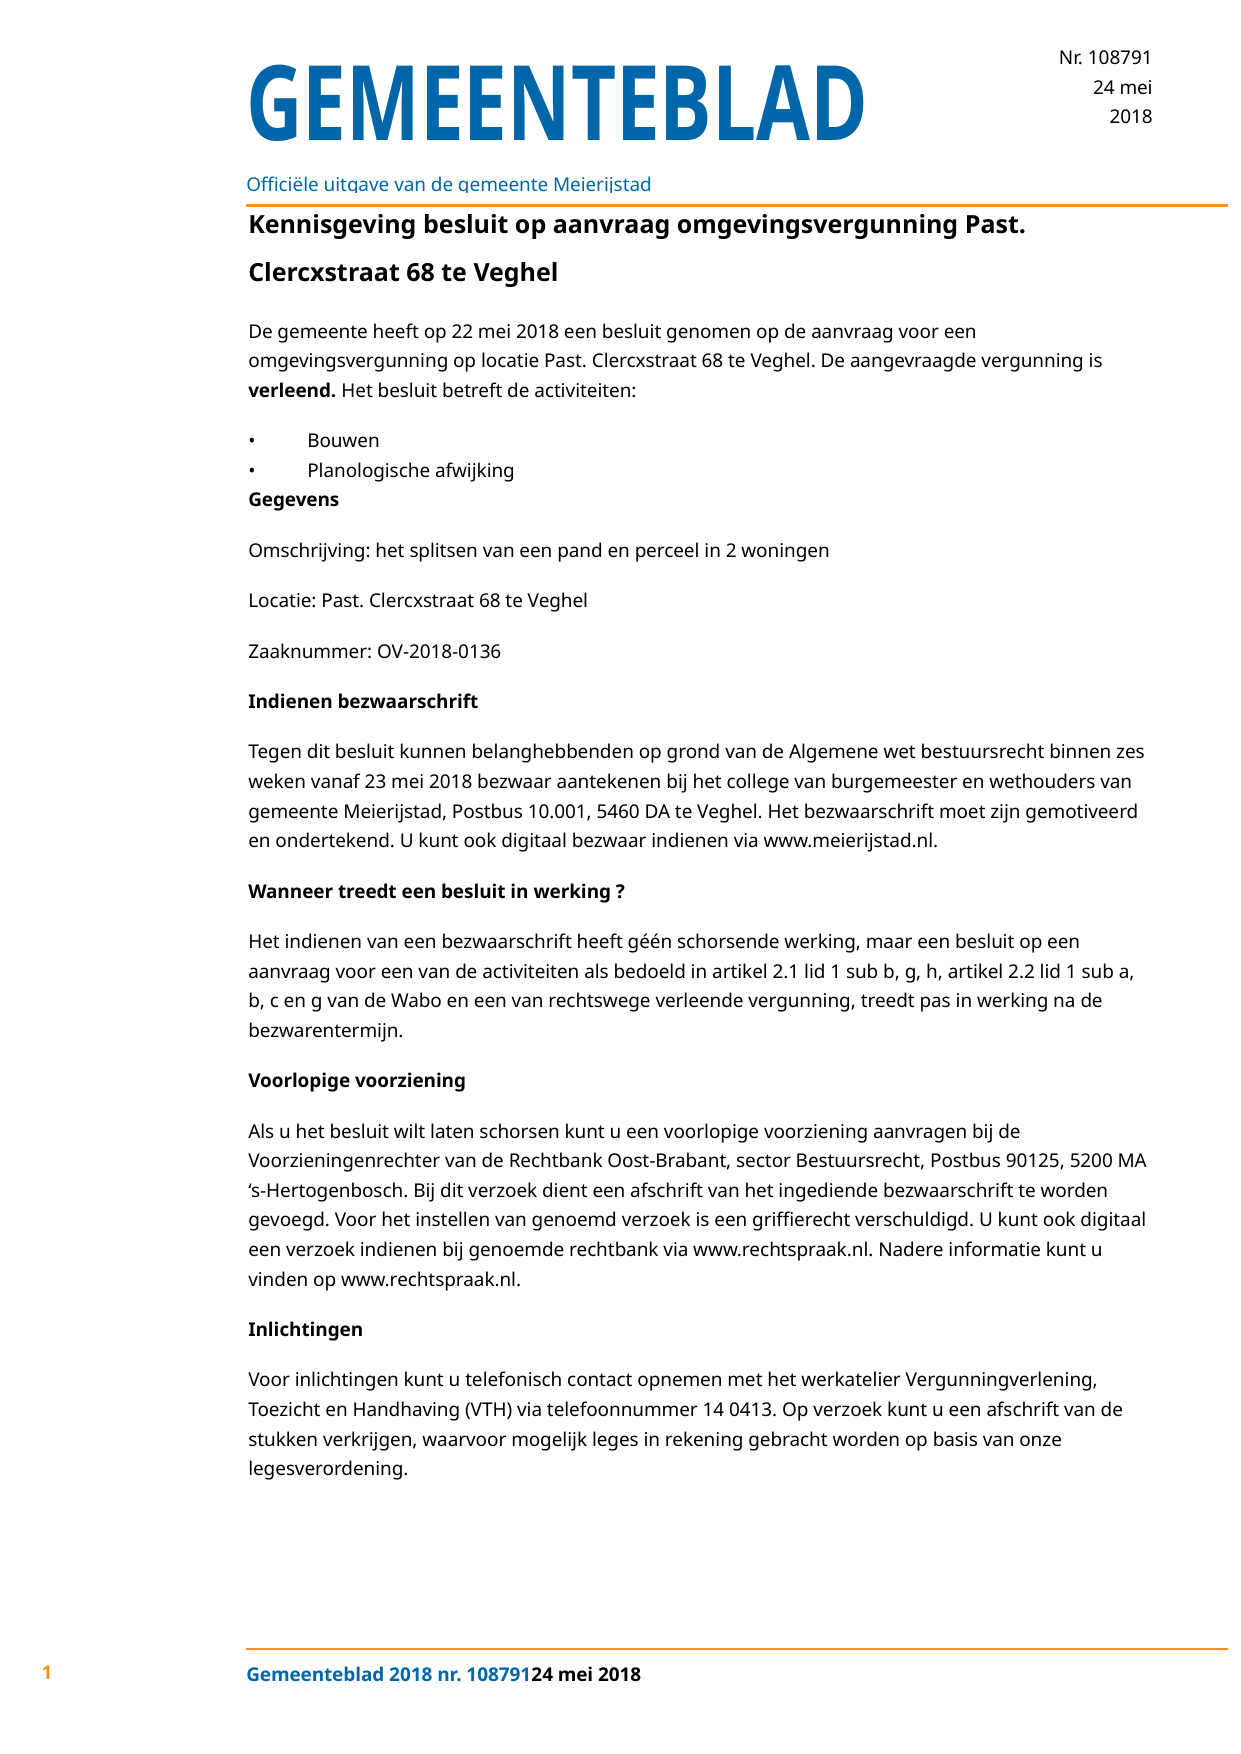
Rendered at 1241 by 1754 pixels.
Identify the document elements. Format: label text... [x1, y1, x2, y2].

text Voorlopige voorziening [248, 1067, 1152, 1093]
text Omschrijving: het splitsen van een pand en perceel in 2 woningen [248, 537, 1152, 563]
list Bouwen [248, 427, 1152, 453]
text Als u het besluit wilt laten schorsen kunt u een voorlopige voorziening aanvragen bij de Voorzieningenrechter van de Rechtbank Oost-Brabant, sector Bestuursrecht, Postbus 90125, 5200 MA ‘s-Hertogenbosch. Bij dit verzoek dient een afschrift van het ingediende bezwaarschrift te worden gevoegd. Voor het instellen van genoemd verzoek is een griffierecht verschuldigd. U kunt ook digitaal een verzoek indienen bij genoemde rechtbank via www.rechtspraak.nl. Nadere informatie kunt u vinden op www.rechtspraak.nl. [248, 1118, 1152, 1292]
text De gemeente heeft op 22 mei 2018 een besluit genomen op de aanvraag voor een omgevingsvergunning op locatie Past. Clercxstraat 68 te Veghel. De aangevraagde vergunning is verleend. Het besluit betreft de activiteiten: [248, 318, 1152, 403]
text Voor inlichtingen kunt u telefonisch contact opnemen met het werkatelier Vergunningverlening, Toezicht en Handhaving (VTH) via telefoonnummer 14 0413. Op verzoek kunt u een afschrift van de stukken verkrijgen, waarvoor mogelijk leges in rekening gebracht worden op basis van onze legesverordening. [248, 1367, 1152, 1481]
picture [41, 47, 231, 172]
text Gegevens [248, 487, 1152, 512]
text Tegen dit besluit kunnen belanghebbenden op grond van de Algemene wet bestuursrecht binnen zes weken vanaf 23 mei 2018 bezwaar aantekenen bij het college van burgemeester en wethouders van gemeente Meierijstad, Postbus 10.001, 5460 DA te Veghel. Het bezwaarschrift moet zijn gemotiveerd en ondertekend. U kunt ook digitaal bezwaar indienen via www.meierijstad.nl. [248, 739, 1152, 853]
text Het indienen van een bezwaarschrift heeft géén schorsende werking, maar een besluit op een aanvraag voor een van de activiteiten als bedoeld in artikel 2.1 lid 1 sub b, g, h, artikel 2.2 lid 1 sub a, b, c en g van de Wabo en een van rechtswege verleende vergunning, treedt pas in werking na de bezwarentermijn. [248, 928, 1152, 1043]
text Zaaknummer: OV-2018-0136 [248, 638, 1152, 664]
list Planologische afwijking [248, 457, 1152, 483]
text Kennisgeving besluit op aanvraag omgevingsvergunning Past. Clercxstraat 68 te Veghel [248, 207, 1152, 288]
text Inlichtingen [248, 1316, 1152, 1342]
text Locatie: Past. Clercxstraat 68 te Veghel [248, 587, 1152, 613]
text Wanneer treedt een besluit in werking ? [248, 878, 1152, 904]
text Indienen bezwaarschrift [248, 688, 1152, 714]
